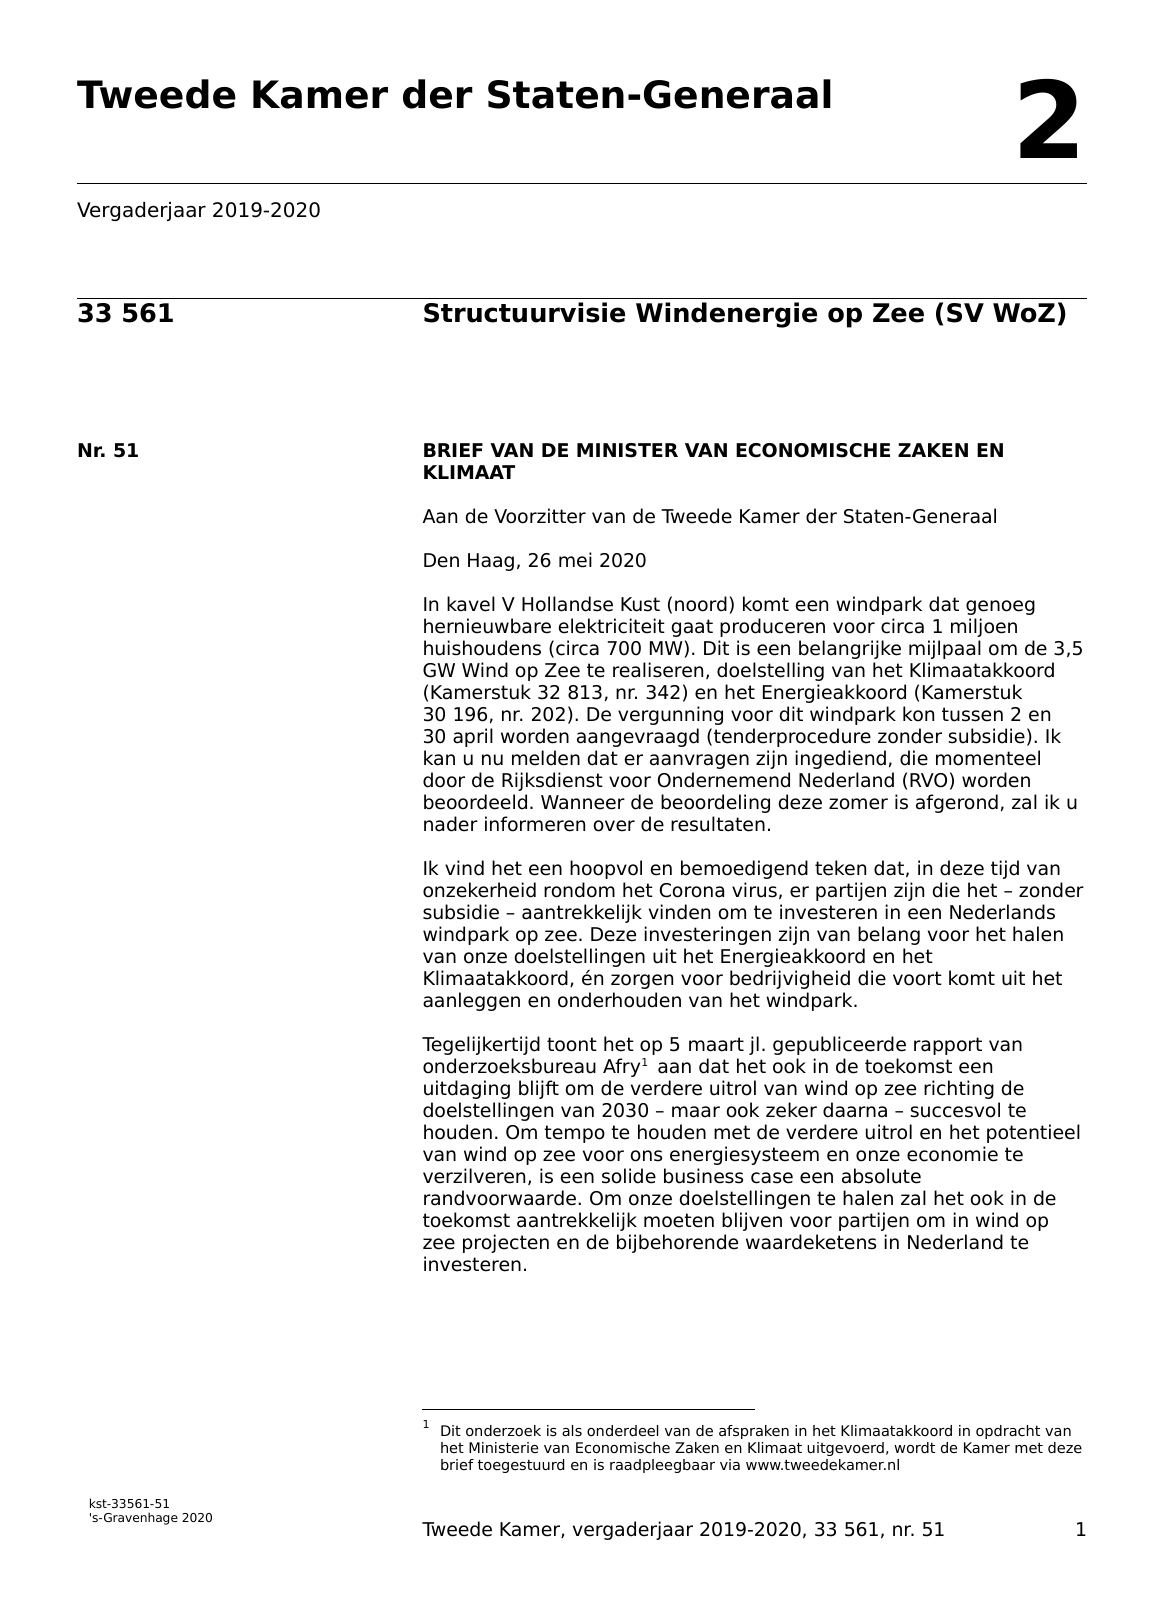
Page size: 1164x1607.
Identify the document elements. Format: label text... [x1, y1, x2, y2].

subtitle Nr. 51 BRIEF VAN DE MINISTER VAN ECONOMISCHE ZAKEN EN KLIMAAT [77, 440, 1087, 484]
table_cell Vergaderjaar 2019-2020 [77, 184, 1087, 298]
text kst-33561-51 [88, 1497, 323, 1511]
text Aan de Voorzitter van de Tweede Kamer der Staten-Generaal [422, 506, 1087, 528]
text Den Haag, 26 mei 2020 [422, 550, 1087, 572]
table_header Tweede Kamer der Staten-Generaal [77, 59, 886, 183]
text 's-Gravenhage 2020 [88, 1511, 323, 1525]
subtitle 33 561 Structuurvisie Windenergie op Zee (SV WoZ) [77, 299, 1087, 329]
table_header 2 [886, 59, 1087, 183]
text Ik vind het een hoopvol en bemoedigend teken dat, in deze tijd van onzekerheid rondom het Corona virus, er partijen zijn die het – zonder subsidie – aantrekkelijk vinden om te investeren in een Nederlands windpark op zee. Deze investeringen zijn van belang voor het halen van onze doelstellingen uit het Energieakkoord en het Klimaatakkoord, én zorgen voor bedrijvigheid die voort komt uit het aanleggen en onderhouden van het windpark. [422, 858, 1087, 1012]
text Tegelijkertijd toont het op 5 maart jl. gepubliceerde rapport van onderzoeksbureau Afry aan dat het ook in de toekomst een uitdaging blijft om de verdere uitrol van wind op zee richting de doelstellingen van 2030 – maar ook zeker daarna – succesvol te houden. Om tempo te houden met de verdere uitrol en het potentieel van wind op zee voor ons energiesysteem en onze economie te verzilveren, is een solide business case een absolute randvoorwaarde. Om onze doelstellingen te halen zal het ook in de toekomst aantrekkelijk moeten blijven voor partijen om in wind op zee projecten en de bijbehorende waardeketens in Nederland te investeren. [422, 1034, 1087, 1276]
text In kavel V Hollandse Kust (noord) komt een windpark dat genoeg hernieuwbare elektriciteit gaat produceren voor circa 1 miljoen huishoudens (circa 700 MW). Dit is een belangrijke mijlpaal om de 3,5 GW Wind op Zee te realiseren, doelstelling van het Klimaatakkoord (Kamerstuk 32 813, nr. 342) en het Energieakkoord (Kamerstuk 30 196, nr. 202). De vergunning voor dit windpark kon tussen 2 en 30 april worden aangevraagd (tenderprocedure zonder subsidie). Ik kan u nu melden dat er aanvragen zijn ingediend, die momenteel door de Rijksdienst voor Ondernemend Nederland (RVO) worden beoordeeld. Wanneer de beoordeling deze zomer is afgerond, zal ik u nader informeren over de resultaten. [422, 594, 1087, 836]
text Dit onderzoek is als onderdeel van de afspraken in het Klimaatakkoord in opdracht van het Ministerie van Economische Zaken en Klimaat uitgevoerd, wordt de Kamer met deze brief toegestuurd en is raadpleegbaar via www.tweedekamer.nl [422, 1418, 1087, 1474]
